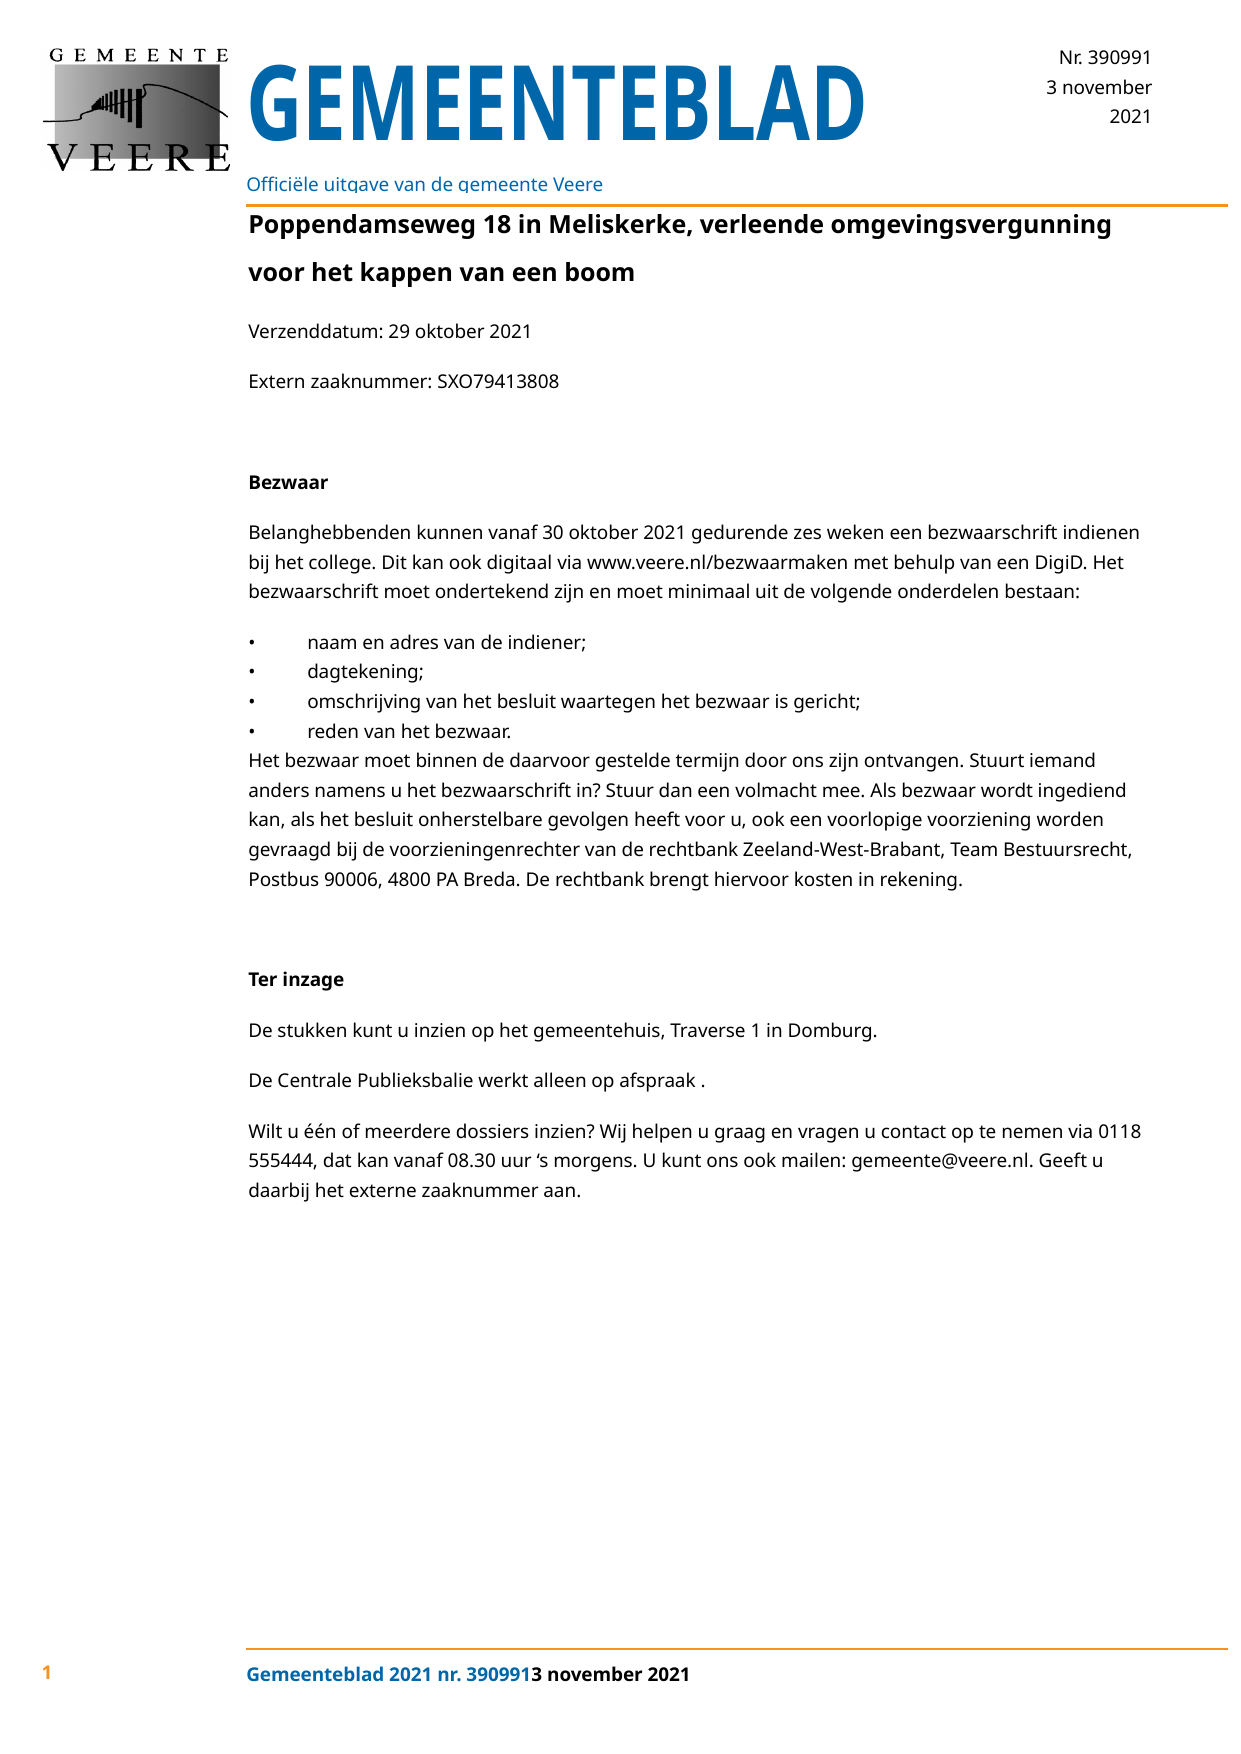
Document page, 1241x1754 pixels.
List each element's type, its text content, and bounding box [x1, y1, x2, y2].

text Extern zaaknummer: SXO79413808 [248, 368, 1152, 394]
text Poppendamseweg 18 in Meliskerke, verleende omgevingsvergunning voor het kappen van een boom [248, 207, 1152, 288]
text De Centrale Publieksbalie werkt alleen op afspraak . [248, 1067, 1152, 1093]
list omschrijving van het besluit waartegen het bezwaar is gericht; [248, 688, 1152, 714]
text Verzenddatum: 29 oktober 2021 [248, 318, 1152, 344]
list reden van het bezwaar. [248, 718, 1152, 744]
text Het bezwaar moet binnen de daarvoor gestelde termijn door ons zijn ontvangen. Stuurt iemand anders namens u het bezwaarschrift in? Stuur dan een volmacht mee. Als bezwaar wordt ingediend kan, als het besluit onherstelbare gevolgen heeft voor u, ook een voorlopige voorziening worden gevraagd bij de voorzieningenrechter van de rechtbank Zeeland-West-Brabant, Team Bestuursrecht, Postbus 90006, 4800 PA Breda. De rechtbank brengt hiervoor kosten in rekening. [248, 747, 1152, 892]
text De stukken kunt u inzien op het gemeentehuis, Traverse 1 in Domburg. [248, 1017, 1152, 1043]
text Bezwaar [248, 469, 1152, 495]
text Wilt u één of meerdere dossiers inzien? Wij helpen u graag en vragen u contact op te nemen via 0118 555444, dat kan vanaf 08.30 uur ‘s morgens. U kunt ons ook mailen: gemeente@veere.nl. Geeft u daarbij het externe zaaknummer aan. [248, 1118, 1152, 1203]
text Belanghebbenden kunnen vanaf 30 oktober 2021 gedurende zes weken een bezwaarschrift indienen bij het college. Dit kan ook digitaal via www.veere.nl/bezwaarmaken met behulp van een DigiD. Het bezwaarschrift moet ondertekend zijn en moet minimaal uit de volgende onderdelen bestaan: [248, 519, 1152, 604]
list dagtekening; [248, 659, 1152, 684]
picture [41, 47, 231, 172]
list naam en adres van de indiener; [248, 629, 1152, 655]
text Ter inzage [248, 967, 1152, 992]
